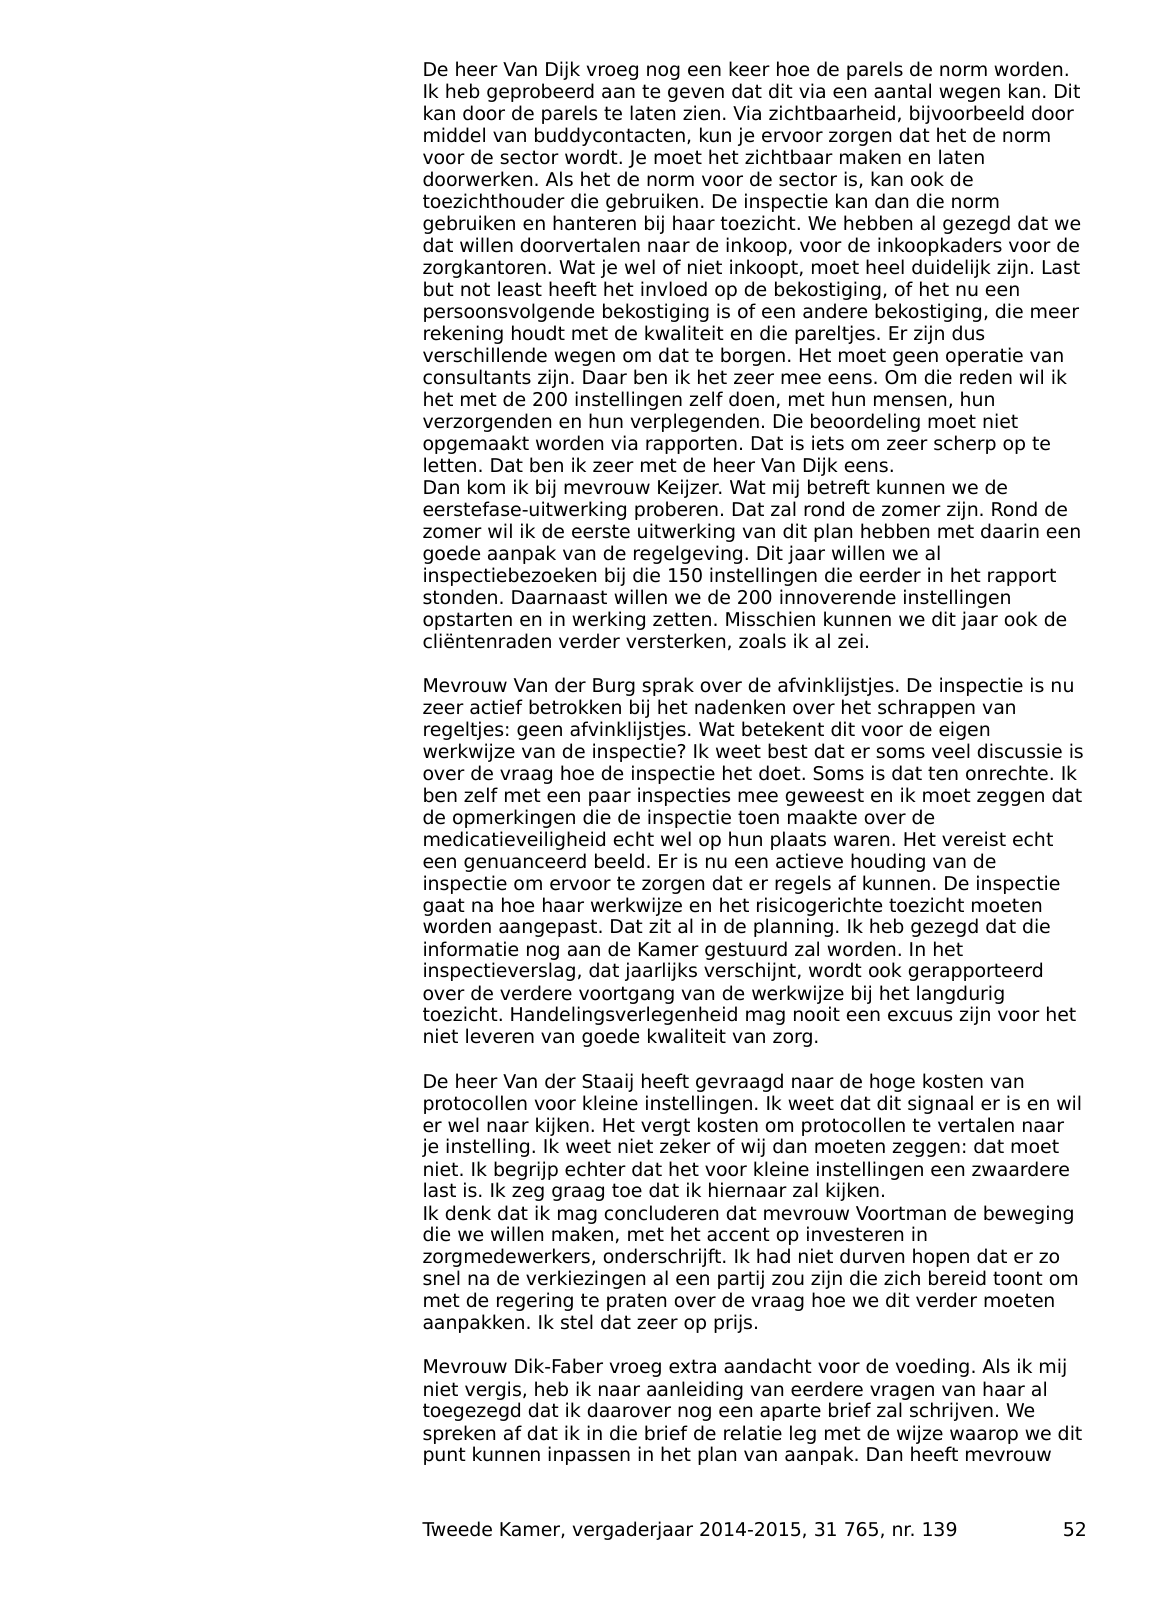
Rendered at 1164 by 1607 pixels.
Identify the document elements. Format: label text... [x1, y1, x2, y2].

text Mevrouw Van der Burg sprak over de afvinklijstjes. De inspectie is nu zeer actief betrokken bij het nadenken over het schrappen van regeltjes: geen afvinklijstjes. Wat betekent dit voor de eigen werkwijze van de inspectie? Ik weet best dat er soms veel discussie is over de vraag hoe de inspectie het doet. Soms is dat ten onrechte. Ik ben zelf met een paar inspecties mee geweest en ik moet zeggen dat de opmerkingen die de inspectie toen maakte over de medicatieveiligheid echt wel op hun plaats waren. Het vereist echt een genuanceerd beeld. Er is nu een actieve houding van de inspectie om ervoor te zorgen dat er regels af kunnen. De inspectie gaat na hoe haar werkwijze en het risicogerichte toezicht moeten worden aangepast. Dat zit al in de planning. Ik heb gezegd dat die informatie nog aan de Kamer gestuurd zal worden. In het inspectieverslag, dat jaarlijks verschijnt, wordt ook gerapporteerd over de verdere voortgang van de werkwijze bij het langdurig toezicht. Handelingsverlegenheid mag nooit een excuus zijn voor het niet leveren van goede kwaliteit van zorg. [422, 675, 1087, 1048]
text De heer Van der Staaij heeft gevraagd naar de hoge kosten van protocollen voor kleine instellingen. Ik weet dat dit signaal er is en wil er wel naar kijken. Het vergt kosten om protocollen te vertalen naar je instelling. Ik weet niet zeker of wij dan moeten zeggen: dat moet niet. Ik begrijp echter dat het voor kleine instellingen een zwaardere last is. Ik zeg graag toe dat ik hiernaar zal kijken. [422, 1071, 1087, 1202]
text Ik denk dat ik mag concluderen dat mevrouw Voortman de beweging die we willen maken, met het accent op investeren in zorgmedewerkers, onderschrijft. Ik had niet durven hopen dat er zo snel na de verkiezingen al een partij zou zijn die zich bereid toont om met de regering te praten over de vraag hoe we dit verder moeten aanpakken. Ik stel dat zeer op prijs. [422, 1202, 1087, 1334]
text Mevrouw Dik-Faber vroeg extra aandacht voor de voeding. Als ik mij niet vergis, heb ik naar aanleiding van eerdere vragen van haar al toegezegd dat ik daarover nog een aparte brief zal schrijven. We spreken af dat ik in die brief de relatie leg met de wijze waarop we dit punt kunnen inpassen in het plan van aanpak. Dan heeft mevrouw [422, 1356, 1087, 1466]
text Dan kom ik bij mevrouw Keijzer. Wat mij betreft kunnen we de eerstefase-uitwerking proberen. Dat zal rond de zomer zijn. Rond de zomer wil ik de eerste uitwerking van dit plan hebben met daarin een goede aanpak van de regelgeving. Dit jaar willen we al inspectiebezoeken bij die 150 instellingen die eerder in het rapport stonden. Daarnaast willen we de 200 innoverende instellingen opstarten en in werking zetten. Misschien kunnen we dit jaar ook de cliëntenraden verder versterken, zoals ik al zei. [422, 477, 1087, 652]
text De heer Van Dijk vroeg nog een keer hoe de parels de norm worden. Ik heb geprobeerd aan te geven dat dit via een aantal wegen kan. Dit kan door de parels te laten zien. Via zichtbaarheid, bijvoorbeeld door middel van buddycontacten, kun je ervoor zorgen dat het de norm voor de sector wordt. Je moet het zichtbaar maken en laten doorwerken. Als het de norm voor de sector is, kan ook de toezichthouder die gebruiken. De inspectie kan dan die norm gebruiken en hanteren bij haar toezicht. We hebben al gezegd dat we dat willen doorvertalen naar de inkoop, voor de inkoopkaders voor de zorgkantoren. Wat je wel of niet inkoopt, moet heel duidelijk zijn. Last but not least heeft het invloed op de bekostiging, of het nu een persoonsvolgende bekostiging is of een andere bekostiging, die meer rekening houdt met de kwaliteit en die pareltjes. Er zijn dus verschillende wegen om dat te borgen. Het moet geen operatie van consultants zijn. Daar ben ik het zeer mee eens. Om die reden wil ik het met de 200 instellingen zelf doen, met hun mensen, hun verzorgenden en hun verplegenden. Die beoordeling moet niet opgemaakt worden via rapporten. Dat is iets om zeer scherp op te letten. Dat ben ik zeer met de heer Van Dijk eens. [422, 59, 1087, 477]
